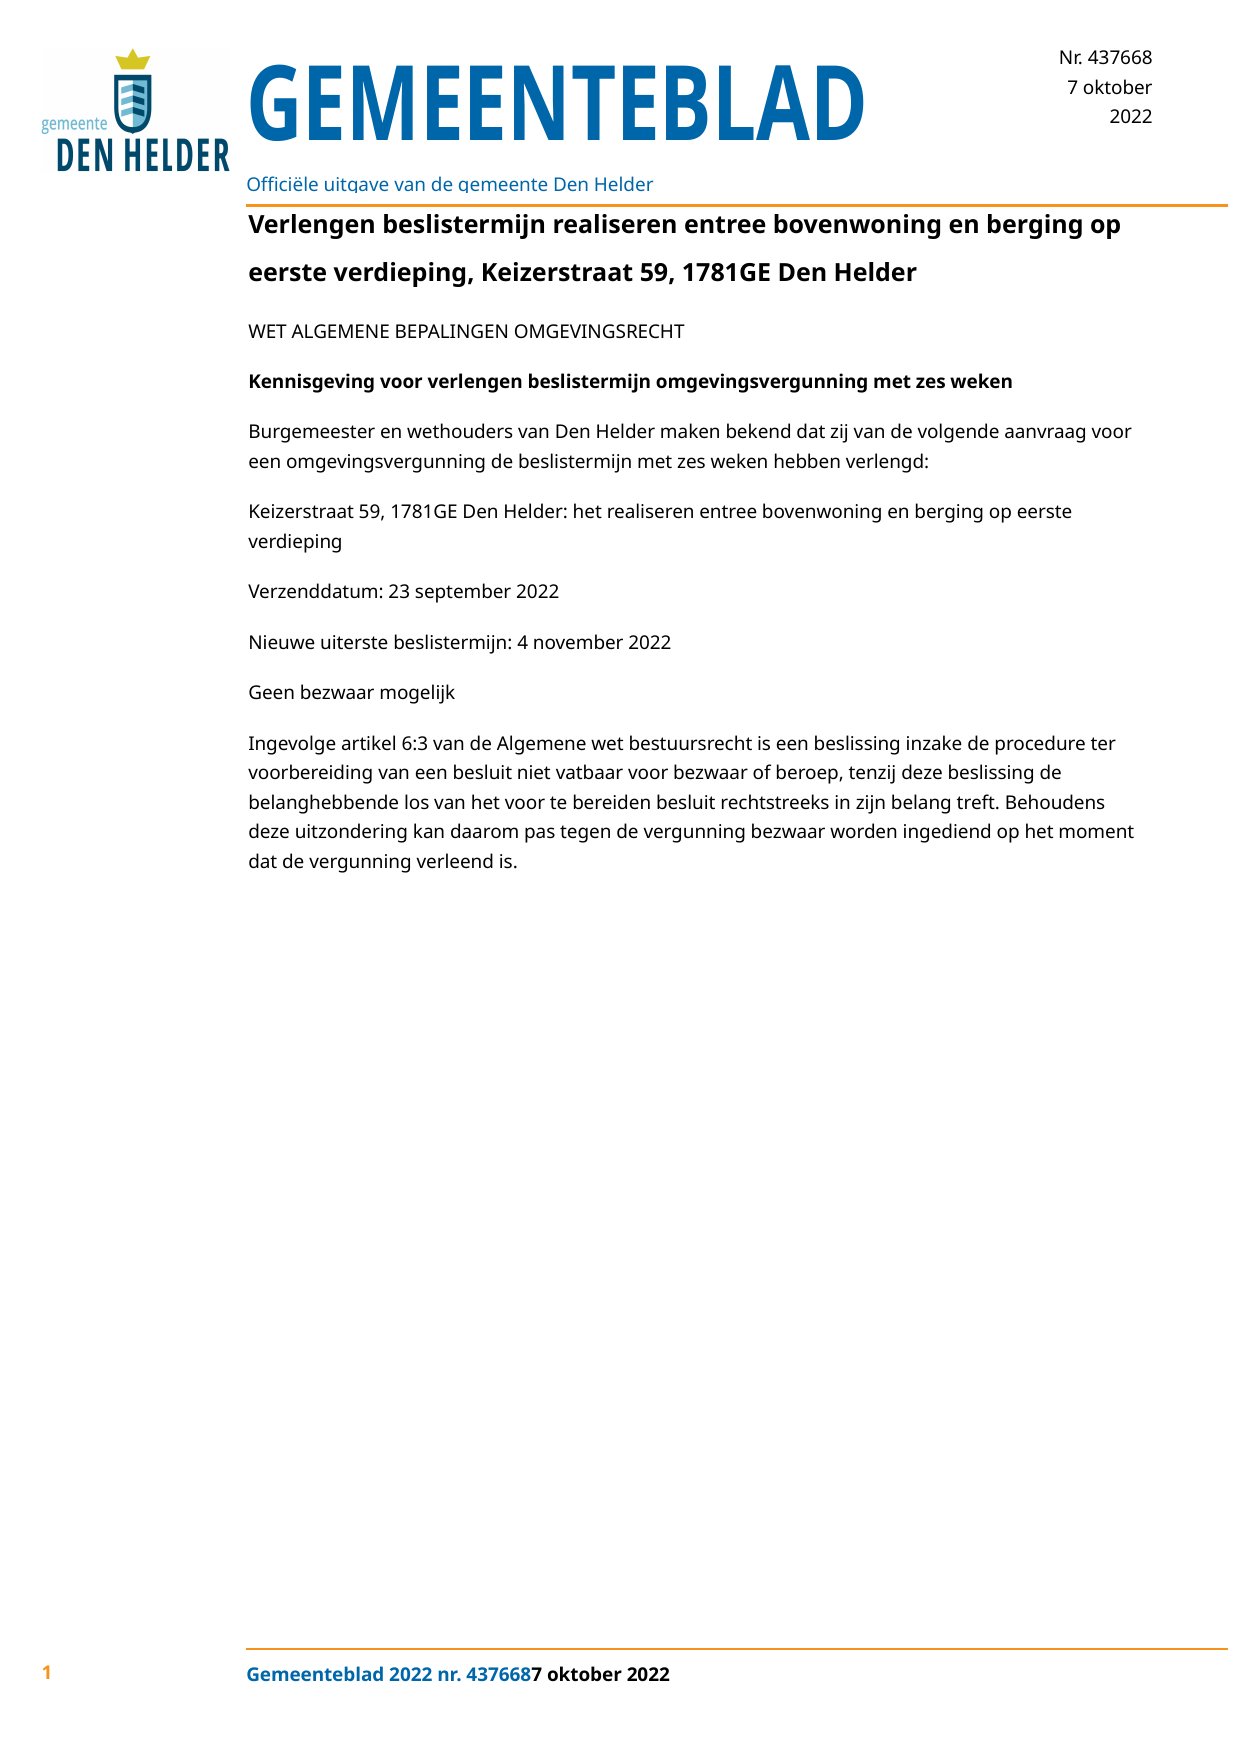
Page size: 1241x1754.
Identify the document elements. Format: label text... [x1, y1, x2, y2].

picture [41, 47, 231, 172]
text Nieuwe uiterste beslistermijn: 4 november 2022 [248, 629, 1152, 655]
picture [130, 157, 135, 172]
picture [182, 144, 187, 165]
picture [63, 144, 68, 165]
text Verlengen beslistermijn realiseren entree bovenwoning en berging op eerste verdieping, Keizerstraat 59, 1781GE Den Helder [248, 207, 1152, 288]
picture [100, 154, 106, 172]
text Keizerstraat 59, 1781GE Den Helder: het realiseren entree bovenwoning en berging op eerste verdieping [248, 499, 1152, 554]
text WET ALGEMENE BEPALINGEN OMGEVINGSRECHT [248, 318, 1152, 344]
text Geen bezwaar mogelijk [248, 679, 1152, 705]
text Kennisgeving voor verlengen beslistermijn omgevingsvergunning met zes weken [248, 368, 1152, 394]
picture [220, 160, 224, 172]
text Burgemeester en wethouders van Den Helder maken bekend dat zij van de volgende aanvraag voor een omgevingsvergunning de beslistermijn met zes weken hebben verlengd: [248, 419, 1152, 474]
text Ingevolge artikel 6:3 van de Algemene wet bestuursrecht is een beslissing inzake de procedure ter voorbereiding van een besluit niet vatbaar voor bezwaar of beroep, tenzij deze beslissing de belanghebbende los van het voor te bereiden besluit rechtstreeks in zijn belang treft. Behoudens deze uitzondering kan daarom pas tegen de vergunning bezwaar worden ingediend op het moment dat de vergunning verleend is. [248, 730, 1152, 874]
text Verzenddatum: 23 september 2022 [248, 579, 1152, 604]
